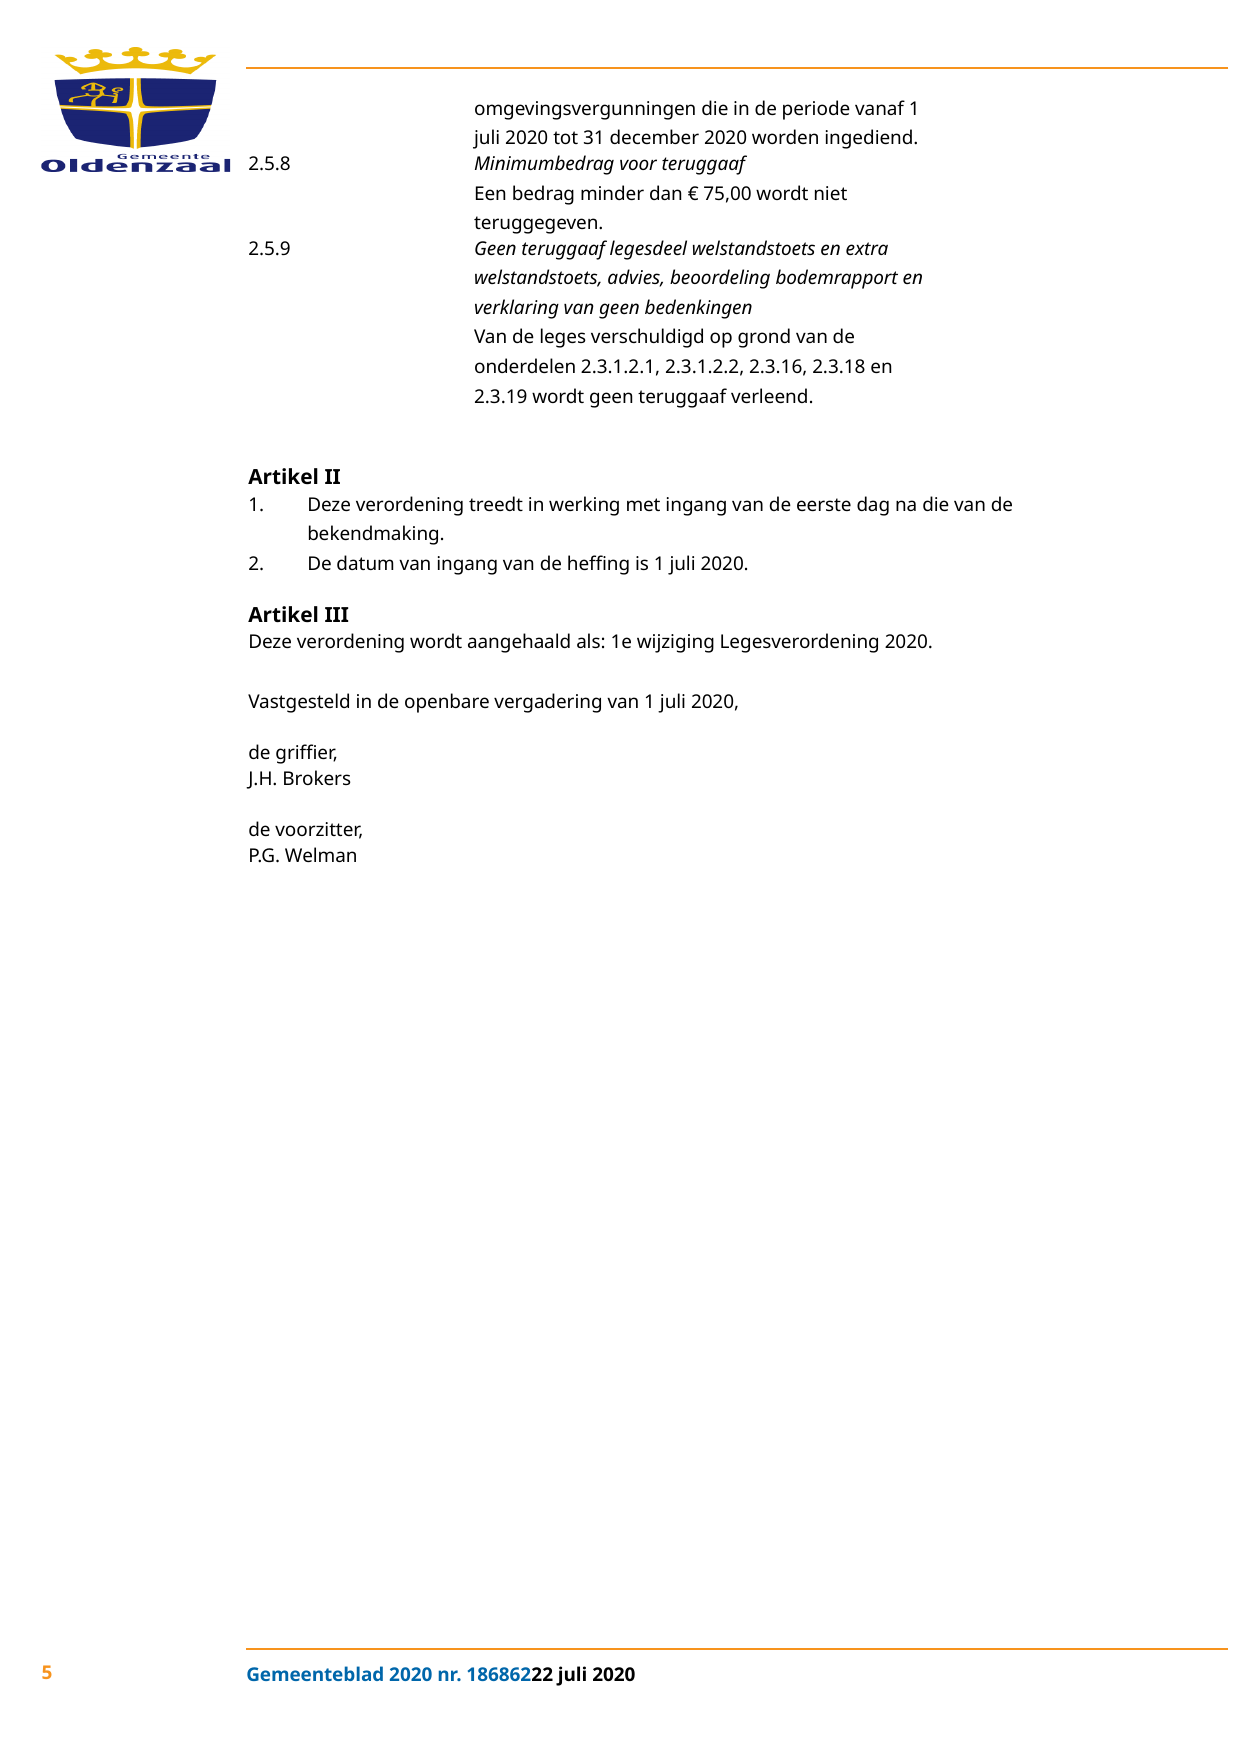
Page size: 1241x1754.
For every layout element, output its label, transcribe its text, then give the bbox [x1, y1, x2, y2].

list De datum van ingang van de heffing is 1 juli 2020. [248, 550, 1152, 576]
table_cell Minimumbedrag voor teruggaaf Een bedrag minder dan € 75,00 wordt niet teruggegeven. [474, 150, 926, 235]
text J.H. Brokers [248, 765, 1152, 791]
text Artikel III [248, 600, 1152, 629]
table_cell omgevingsvergunningen die in de periode vanaf 1 juli 2020 tot 31 december 2020 worden ingediend. [474, 95, 926, 150]
picture [41, 47, 231, 172]
text de griffier, [248, 739, 1152, 765]
table_cell 2.5.8 [248, 150, 474, 235]
table_cell [926, 150, 1152, 235]
table_cell [926, 235, 1152, 409]
text Artikel II [248, 462, 1152, 491]
table_cell 2.5.9 [248, 235, 474, 409]
list Deze verordening treedt in werking met ingang van de eerste dag na die van de bekendmaking. [248, 491, 1152, 546]
table_cell Geen teruggaaf legesdeel welstandstoets en extra welstandstoets, advies, beoordeling bodemrapport en verklaring van geen bedenkingen Van de leges verschuldigd op grond van de onderdelen 2.3.1.2.1, 2.3.1.2.2, 2.3.16, 2.3.18 en 2.3.19 wordt geen teruggaaf verleend. [474, 235, 926, 409]
text Deze verordening wordt aangehaald als: 1e wijziging Legesverordening 2020. [248, 629, 1152, 654]
text de voorzitter, [248, 817, 1152, 842]
table_cell [248, 95, 474, 150]
text Vastgesteld in de openbare vergadering van 1 juli 2020, [248, 688, 1152, 714]
text P.G. Welman [248, 842, 1152, 868]
table_cell [926, 95, 1152, 150]
